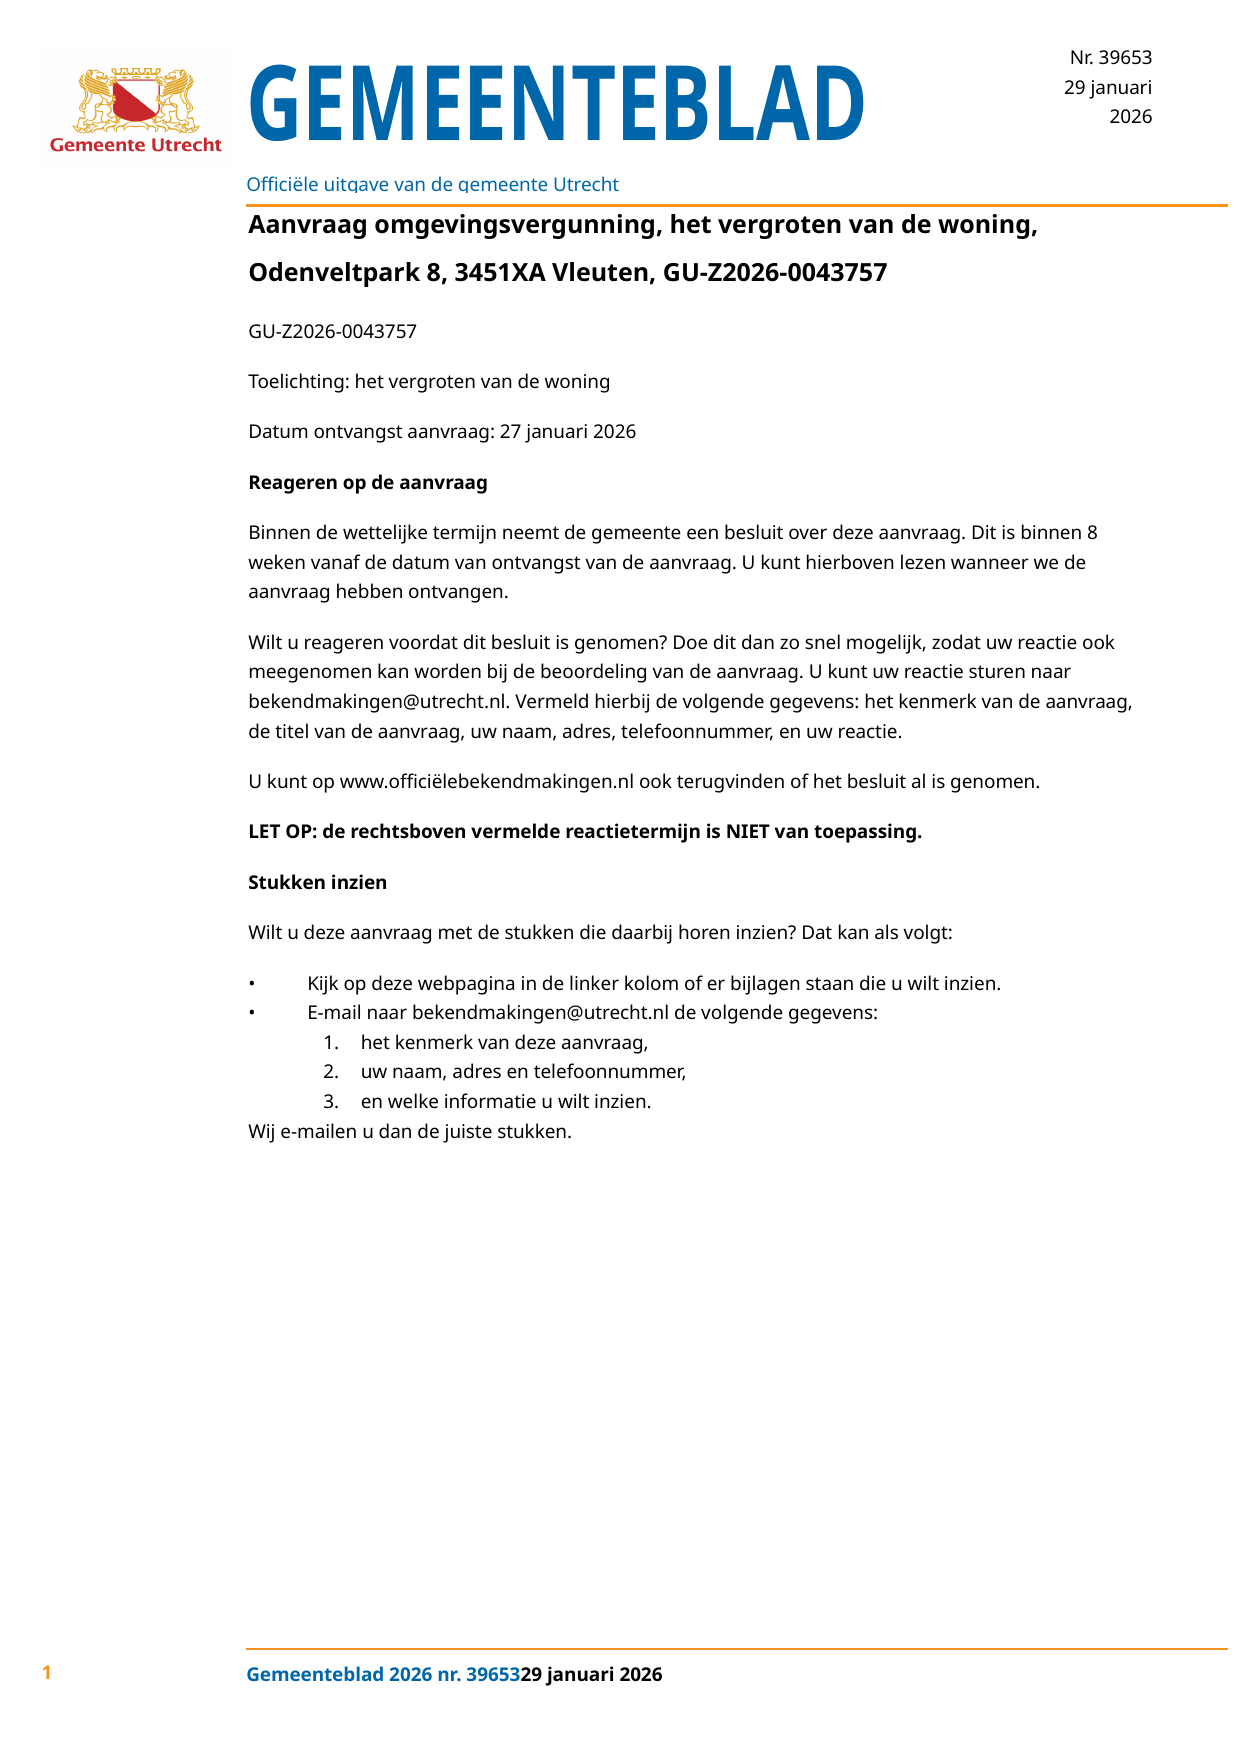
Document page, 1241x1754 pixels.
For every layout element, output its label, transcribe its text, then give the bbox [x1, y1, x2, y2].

text Datum ontvangst aanvraag: 27 januari 2026 [248, 419, 1152, 444]
list het kenmerk van deze aanvraag, [323, 1029, 1152, 1055]
text Toelichting: het vergroten van de woning [248, 368, 1152, 394]
text Stukken inzien [248, 869, 1152, 895]
list uw naam, adres en telefoonnummer, [323, 1059, 1152, 1084]
text U kunt op www.officiëlebekendmakingen.nl ook terugvinden of het besluit al is genomen. [248, 768, 1152, 794]
picture [41, 47, 231, 172]
list en welke informatie u wilt inzien. [323, 1088, 1152, 1114]
list Kijk op deze webpagina in de linker kolom of er bijlagen staan die u wilt inzien. [248, 970, 1152, 996]
text Binnen de wettelijke termijn neemt de gemeente een besluit over deze aanvraag. Dit is binnen 8 weken vanaf de datum van ontvangst van de aanvraag. U kunt hierboven lezen wanneer we de aanvraag hebben ontvangen. [248, 519, 1152, 604]
text LET OP: de rechtsboven vermelde reactietermijn is NIET van toepassing. [248, 819, 1152, 844]
text Wilt u reageren voordat dit besluit is genomen? Doe dit dan zo snel mogelijk, zodat uw reactie ook meegenomen kan worden bij de beoordeling van de aanvraag. U kunt uw reactie sturen naar bekendmakingen@utrecht.nl. Vermeld hierbij de volgende gegevens: het kenmerk van de aanvraag, de titel van de aanvraag, uw naam, adres, telefoonnummer, en uw reactie. [248, 629, 1152, 744]
text Reageren op de aanvraag [248, 469, 1152, 495]
text Wij e-mailen u dan de juiste stukken. [248, 1118, 1152, 1144]
text GU-Z2026-0043757 [248, 318, 1152, 344]
text Wilt u deze aanvraag met de stukken die daarbij horen inzien? Dat kan als volgt: [248, 919, 1152, 945]
list E-mail naar bekendmakingen@utrecht.nl de volgende gegevens: [248, 999, 1152, 1025]
text Aanvraag omgevingsvergunning, het vergroten van de woning, Odenveltpark 8, 3451XA Vleuten, GU-Z2026-0043757 [248, 207, 1152, 288]
